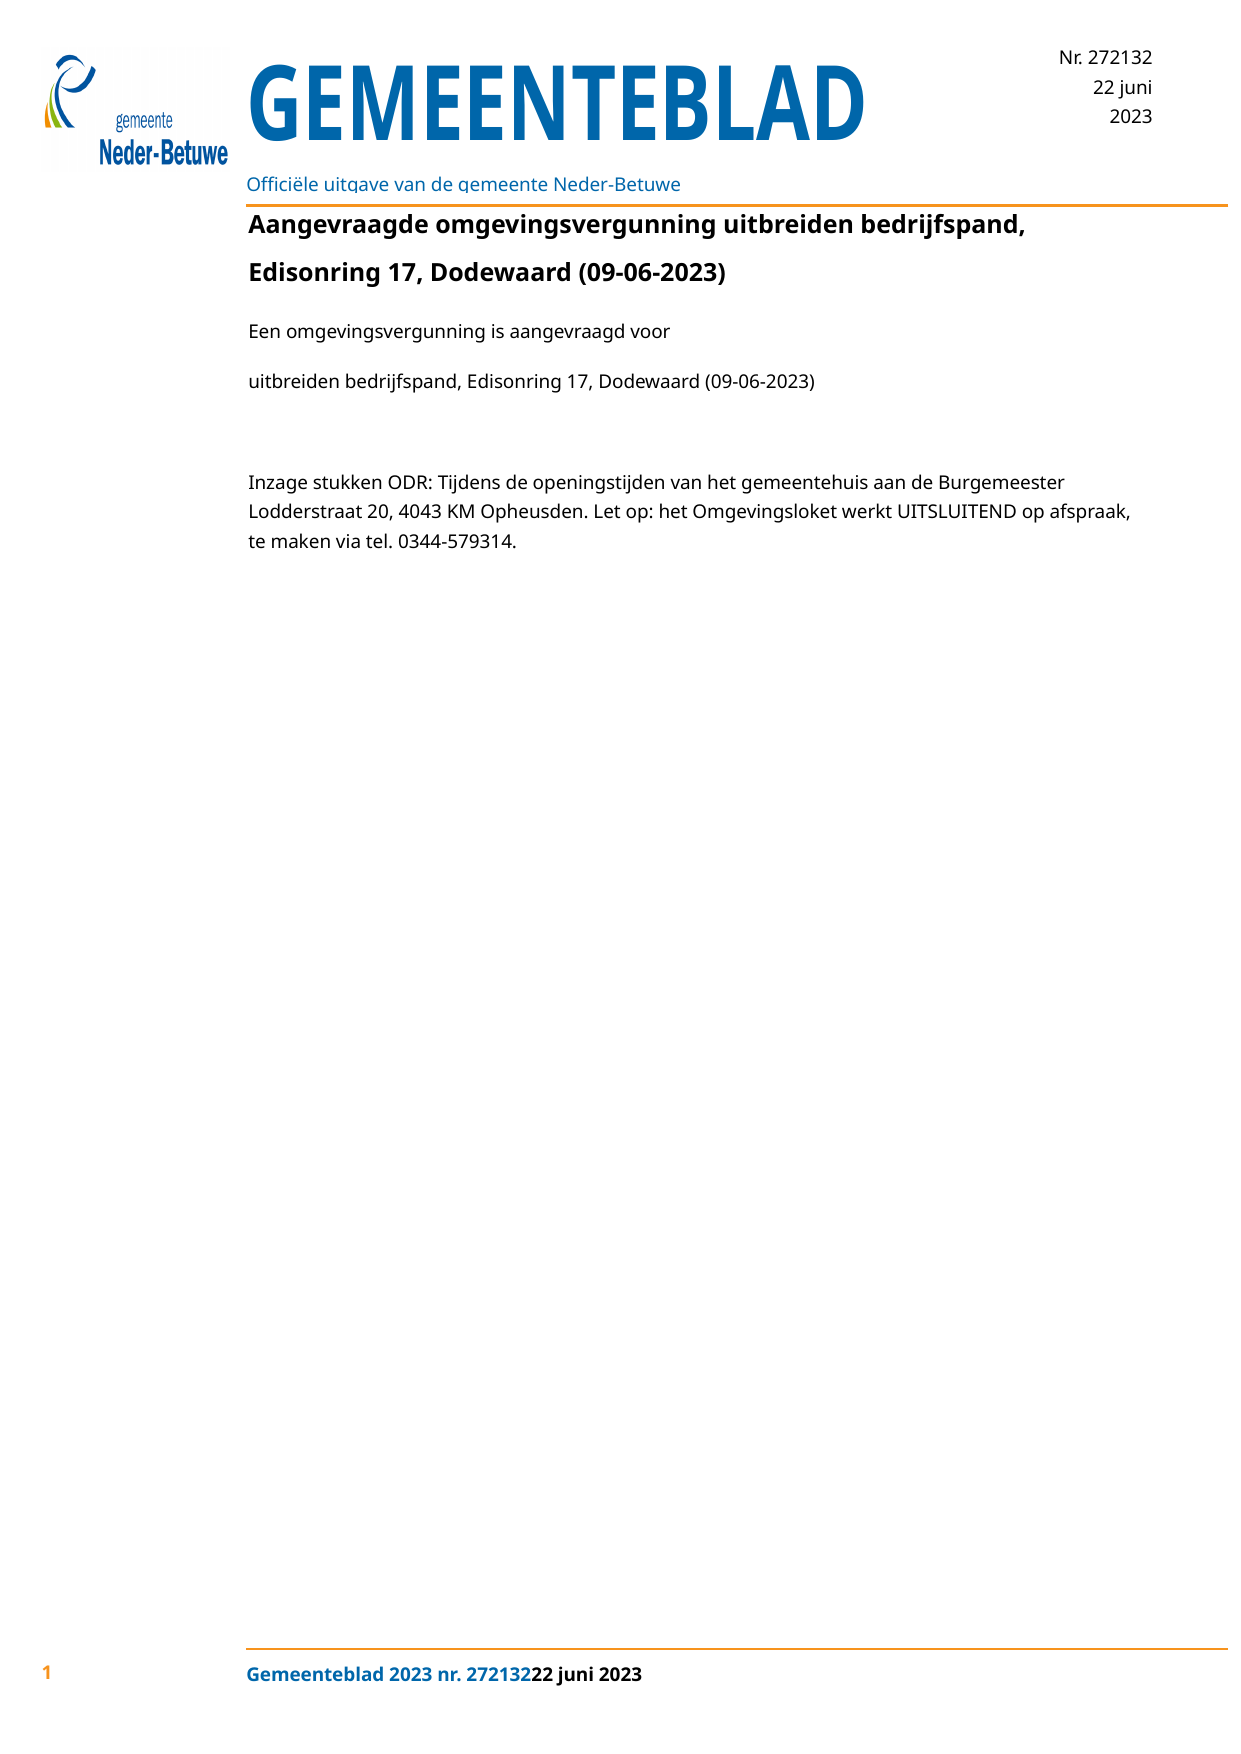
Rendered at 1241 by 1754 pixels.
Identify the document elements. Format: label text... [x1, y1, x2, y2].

picture [41, 47, 231, 172]
text Inzage stukken ODR: Tijdens de openingstijden van het gemeentehuis aan de Burgemeester Lodderstraat 20, 4043 KM Opheusden. Let op: het Omgevingsloket werkt UITSLUITEND op afspraak, te maken via tel. 0344-579314. [248, 469, 1152, 554]
text Een omgevingsvergunning is aangevraagd voor [248, 318, 1152, 344]
text Aangevraagde omgevingsvergunning uitbreiden bedrijfspand, Edisonring 17, Dodewaard (09-06-2023) [248, 207, 1152, 288]
text uitbreiden bedrijfspand, Edisonring 17, Dodewaard (09-06-2023) [248, 368, 1152, 394]
